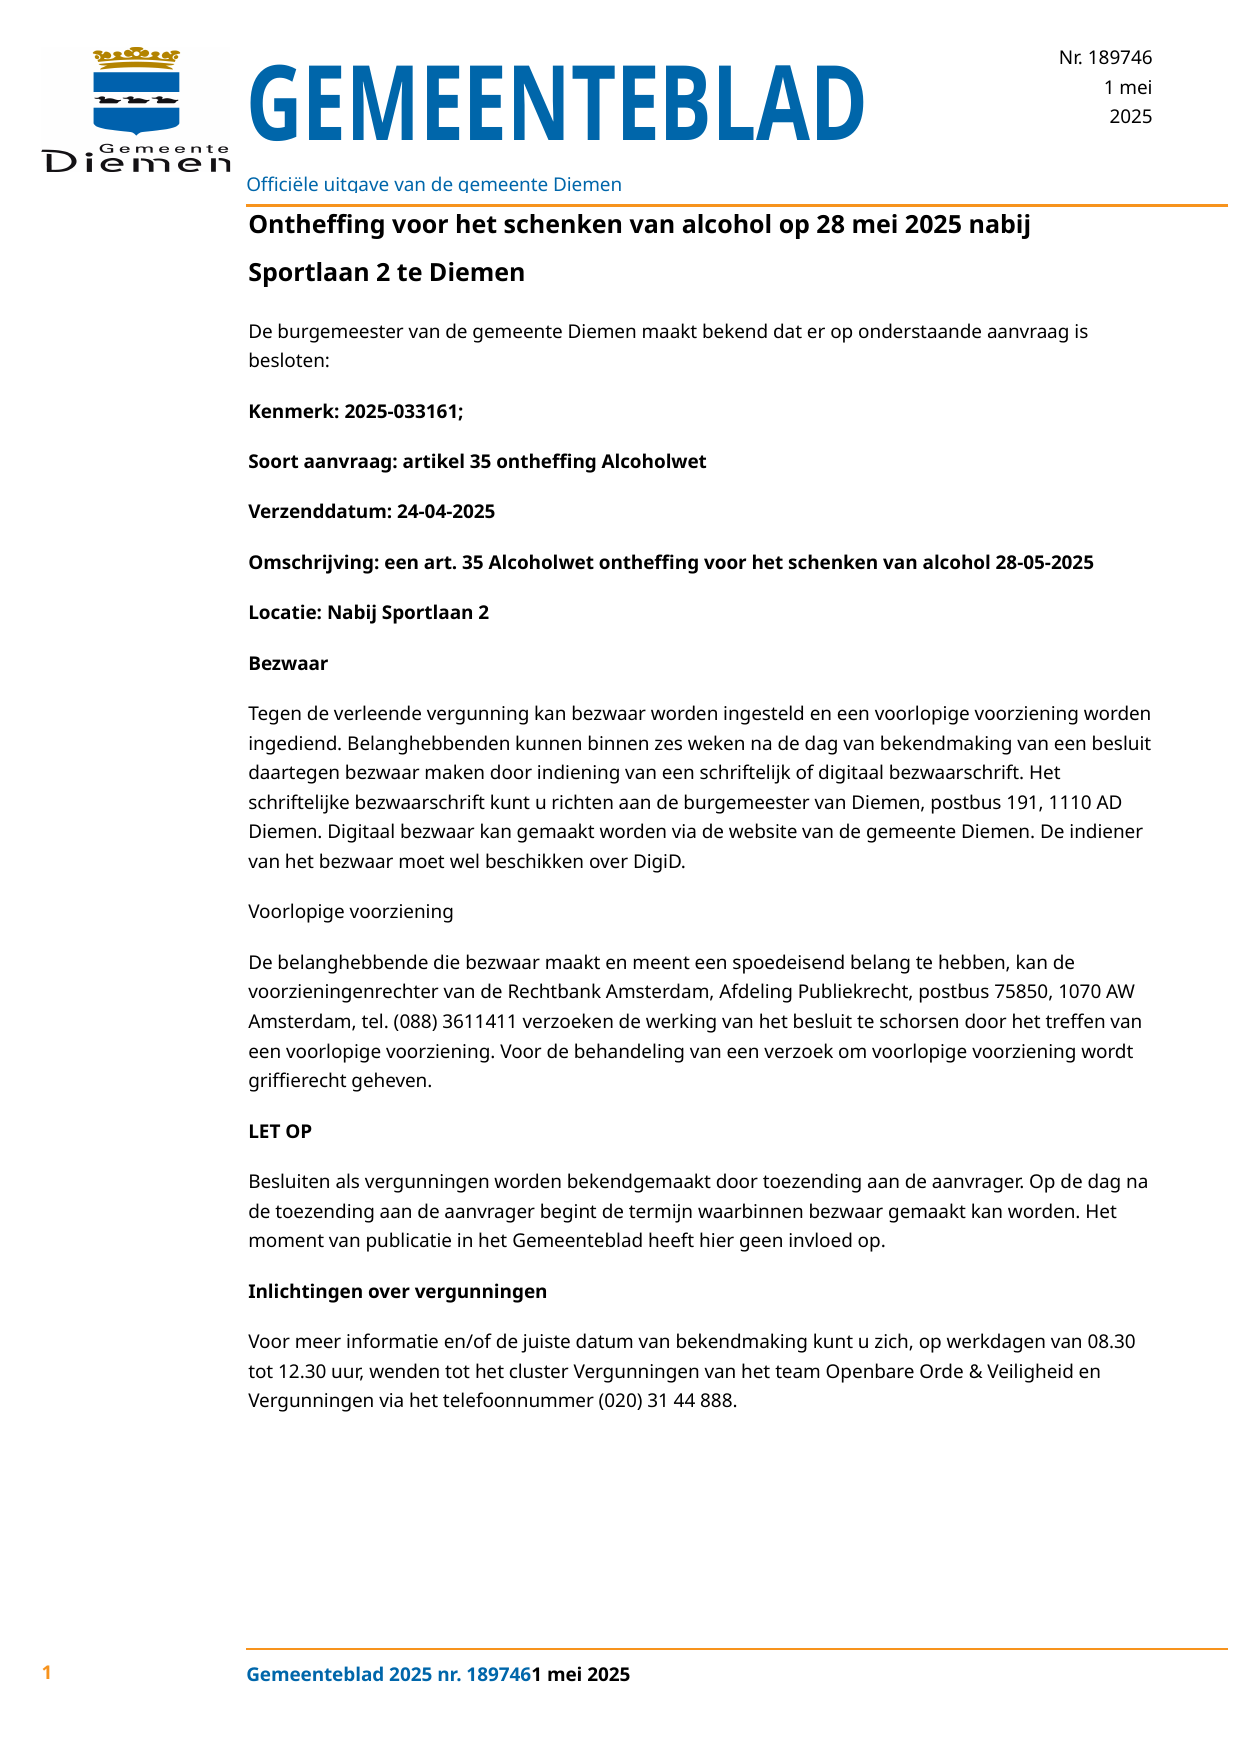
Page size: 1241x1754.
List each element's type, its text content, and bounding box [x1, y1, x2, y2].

text De belanghebbende die bezwaar maakt en meent een spoedeisend belang te hebben, kan de voorzieningenrechter van de Rechtbank Amsterdam, Afdeling Publiekrecht, postbus 75850, 1070 AW Amsterdam, tel. (088) 3611411 verzoeken de werking van het besluit te schorsen door het treffen van een voorlopige voorziening. Voor de behandeling van een verzoek om voorlopige voorziening wordt griffierecht geheven. [248, 949, 1152, 1093]
text Voor meer informatie en/of de juiste datum van bekendmaking kunt u zich, op werkdagen van 08.30 tot 12.30 uur, wenden tot het cluster Vergunningen van het team Openbare Orde & Veiligheid en Vergunningen via het telefoonnummer (020) 31 44 888. [248, 1328, 1152, 1413]
text LET OP [248, 1118, 1152, 1144]
text Bezwaar [248, 650, 1152, 676]
text Locatie: Nabij Sportlaan 2 [248, 599, 1152, 625]
text Besluiten als vergunningen worden bekendgemaakt door toezending aan de aanvrager. Op de dag na de toezending aan de aanvrager begint de termijn waarbinnen bezwaar gemaakt kan worden. Het moment van publicatie in het Gemeenteblad heeft hier geen invloed op. [248, 1168, 1152, 1253]
text Kenmerk: 2025-033161; [248, 398, 1152, 424]
text Tegen de verleende vergunning kan bezwaar worden ingesteld en een voorlopige voorziening worden ingediend. Belanghebbenden kunnen binnen zes weken na de dag van bekendmaking van een besluit daartegen bezwaar maken door indiening van een schriftelijk of digitaal bezwaarschrift. Het schriftelijke bezwaarschrift kunt u richten aan de burgemeester van Diemen, postbus 191, 1110 AD Diemen. Digitaal bezwaar kan gemaakt worden via de website van de gemeente Diemen. De indiener van het bezwaar moet wel beschikken over DigiD. [248, 700, 1152, 874]
text Voorlopige voorziening [248, 899, 1152, 924]
text Ontheffing voor het schenken van alcohol op 28 mei 2025 nabij Sportlaan 2 te Diemen [248, 207, 1152, 288]
picture [41, 47, 231, 172]
text Omschrijving: een art. 35 Alcoholwet ontheffing voor het schenken van alcohol 28-05-2025 [248, 549, 1152, 575]
text De burgemeester van de gemeente Diemen maakt bekend dat er op onderstaande aanvraag is besloten: [248, 318, 1152, 373]
text Inlichtingen over vergunningen [248, 1278, 1152, 1304]
text Verzenddatum: 24-04-2025 [248, 499, 1152, 524]
text Soort aanvraag: artikel 35 ontheffing Alcoholwet [248, 448, 1152, 474]
